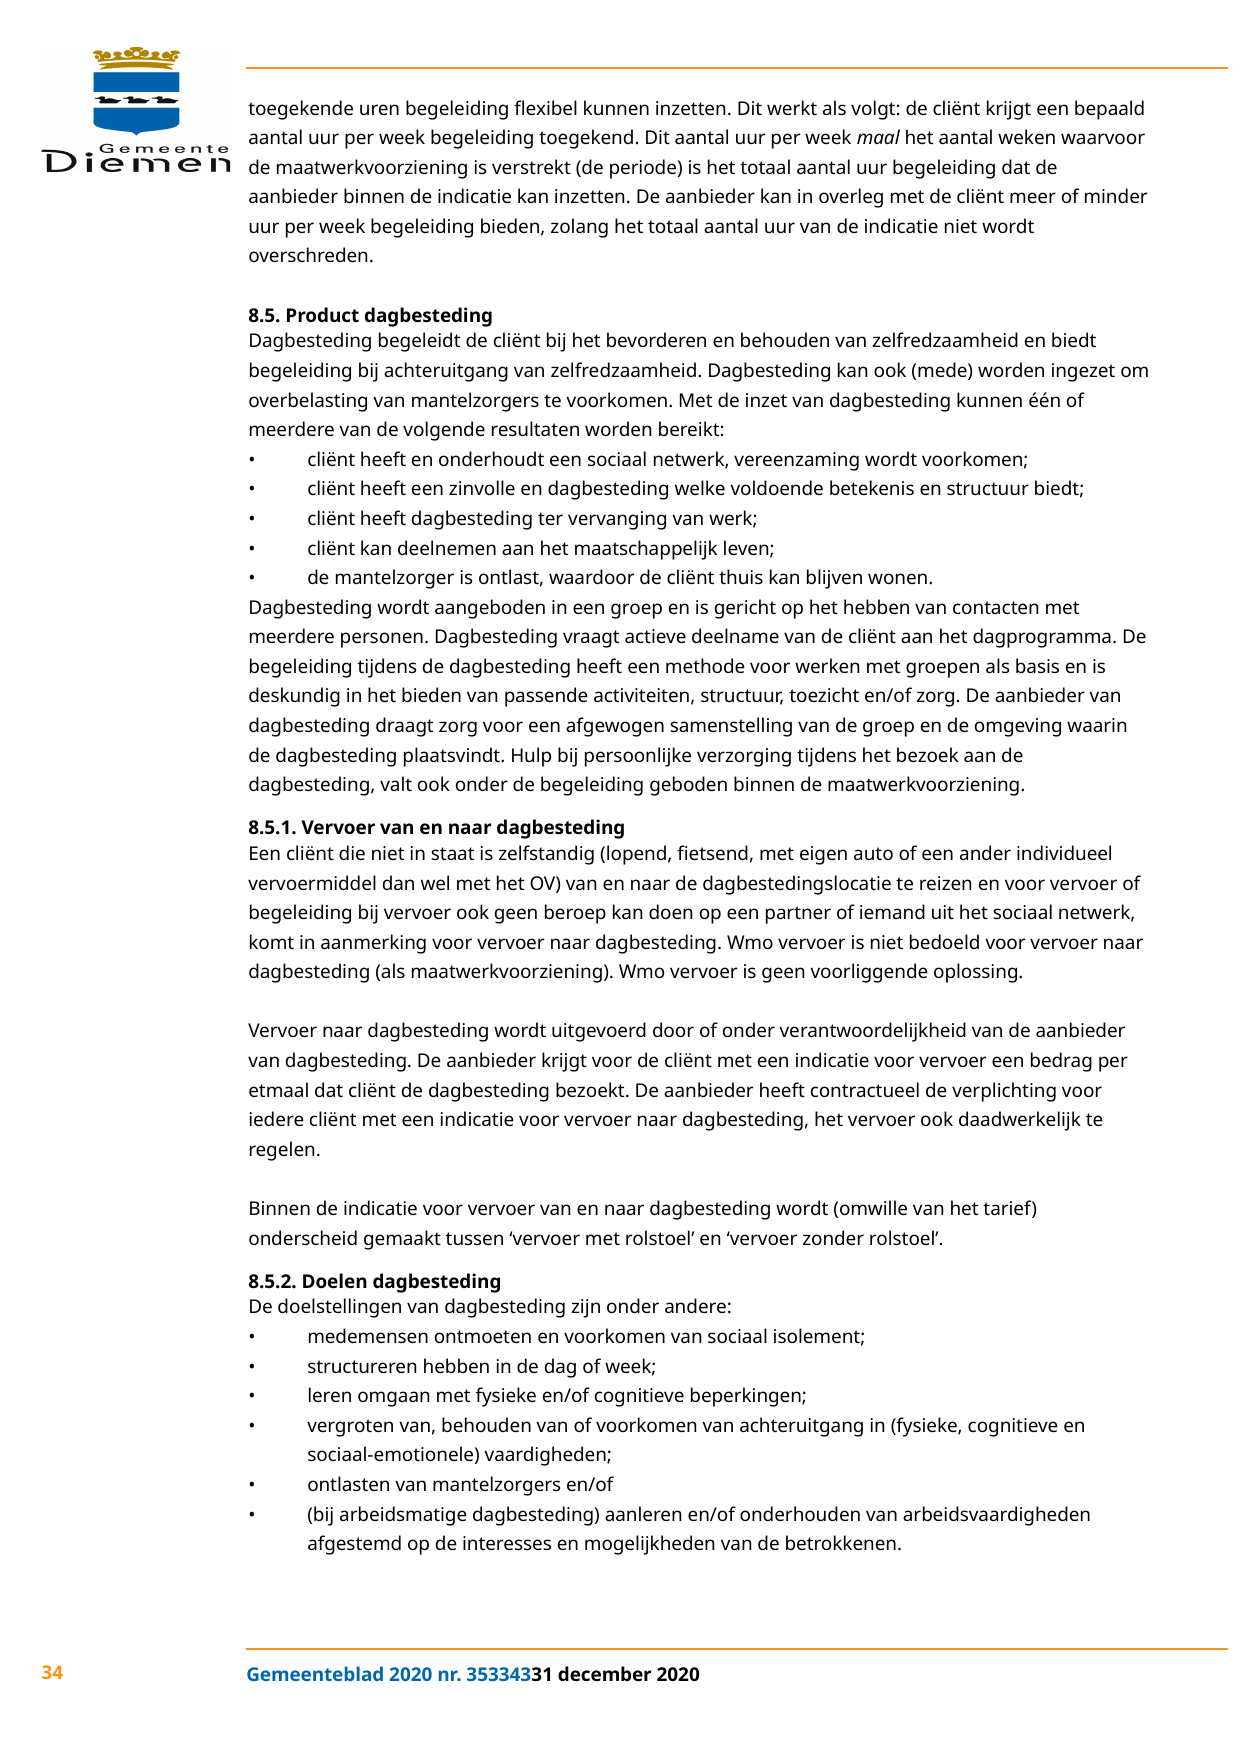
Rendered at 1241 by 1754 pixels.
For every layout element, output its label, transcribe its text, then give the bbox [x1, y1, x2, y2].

text Binnen de indicatie voor vervoer van en naar dagbesteding wordt (omwille van het tarief) onderscheid gemaakt tussen ‘vervoer met rolstoel’ en ‘vervoer zonder rolstoel’. [248, 1195, 1152, 1251]
list de mantelzorger is ontlast, waardoor de cliënt thuis kan blijven wonen. [248, 564, 1152, 590]
text toegekende uren begeleiding flexibel kunnen inzetten. Dit werkt als volgt: de cliënt krijgt een bepaald aantal uur per week begeleiding toegekend. Dit aantal uur per week maal het aantal weken waarvoor de maatwerkvoorziening is verstrekt (de periode) is het totaal aantal uur begeleiding dat de aanbieder binnen de indicatie kan inzetten. De aanbieder kan in overleg met de cliënt meer of minder uur per week begeleiding bieden, zolang het totaal aantal uur van de indicatie niet wordt overschreden. [248, 95, 1152, 268]
text 8.5. Product dagbesteding [248, 302, 1152, 328]
text 8.5.2. Doelen dagbesteding [248, 1268, 1152, 1294]
text Vervoer naar dagbesteding wordt uitgevoerd door of onder verantwoordelijkheid van de aanbieder van dagbesteding. De aanbieder krijgt voor de cliënt met een indicatie voor vervoer een bedrag per etmaal dat cliënt de dagbesteding bezoekt. De aanbieder heeft contractueel de verplichting voor iedere cliënt met een indicatie voor vervoer naar dagbesteding, het vervoer ook daadwerkelijk te regelen. [248, 1018, 1152, 1162]
list cliënt heeft dagbesteding ter vervanging van werk; [248, 505, 1152, 531]
list cliënt kan deelnemen aan het maatschappelijk leven; [248, 535, 1152, 560]
list cliënt heeft een zinvolle en dagbesteding welke voldoende betekenis en structuur biedt; [248, 476, 1152, 501]
list (bij arbeidsmatige dagbesteding) aanleren en/of onderhouden van arbeidsvaardigheden afgestemd op de interesses en mogelijkheden van de betrokkenen. [248, 1501, 1152, 1556]
list vergroten van, behouden van of voorkomen van achteruitgang in (fysieke, cognitieve en sociaal-emotionele) vaardigheden; [248, 1412, 1152, 1467]
text 8.5.1. Vervoer van en naar dagbesteding [248, 814, 1152, 840]
list ontlasten van mantelzorgers en/of [248, 1471, 1152, 1497]
text De doelstellingen van dagbesteding zijn onder andere: [248, 1294, 1152, 1319]
picture [41, 47, 231, 172]
list leren omgaan met fysieke en/of cognitieve beperkingen; [248, 1382, 1152, 1408]
text Een cliënt die niet in staat is zelfstandig (lopend, fietsend, met eigen auto of een ander individueel vervoermiddel dan wel met het OV) van en naar de dagbestedingslocatie te reizen en voor vervoer of begeleiding bij vervoer ook geen beroep kan doen op een partner of iemand uit het sociaal netwerk, komt in aanmerking voor vervoer naar dagbesteding. Wmo vervoer is niet bedoeld voor vervoer naar dagbesteding (als maatwerkvoorziening). Wmo vervoer is geen voorliggende oplossing. [248, 840, 1152, 984]
list cliënt heeft en onderhoudt een sociaal netwerk, vereenzaming wordt voorkomen; [248, 446, 1152, 472]
list medemensen ontmoeten en voorkomen van sociaal isolement; [248, 1323, 1152, 1349]
list structureren hebben in de dag of week; [248, 1353, 1152, 1378]
text Dagbesteding begeleidt de cliënt bij het bevorderen en behouden van zelfredzaamheid en biedt begeleiding bij achteruitgang van zelfredzaamheid. Dagbesteding kan ook (mede) worden ingezet om overbelasting van mantelzorgers te voorkomen. Met de inzet van dagbesteding kunnen één of meerdere van de volgende resultaten worden bereikt: [248, 328, 1152, 442]
text Dagbesteding wordt aangeboden in een groep en is gericht op het hebben van contacten met meerdere personen. Dagbesteding vraagt actieve deelname van de cliënt aan het dagprogramma. De begeleiding tijdens de dagbesteding heeft een methode voor werken met groepen als basis en is deskundig in het bieden van passende activiteiten, structuur, toezicht en/of zorg. De aanbieder van dagbesteding draagt zorg voor een afgewogen samenstelling van de groep en de omgeving waarin de dagbesteding plaatsvindt. Hulp bij persoonlijke verzorging tijdens het bezoek aan de dagbesteding, valt ook onder de begeleiding geboden binnen de maatwerkvoorziening. [248, 594, 1152, 797]
